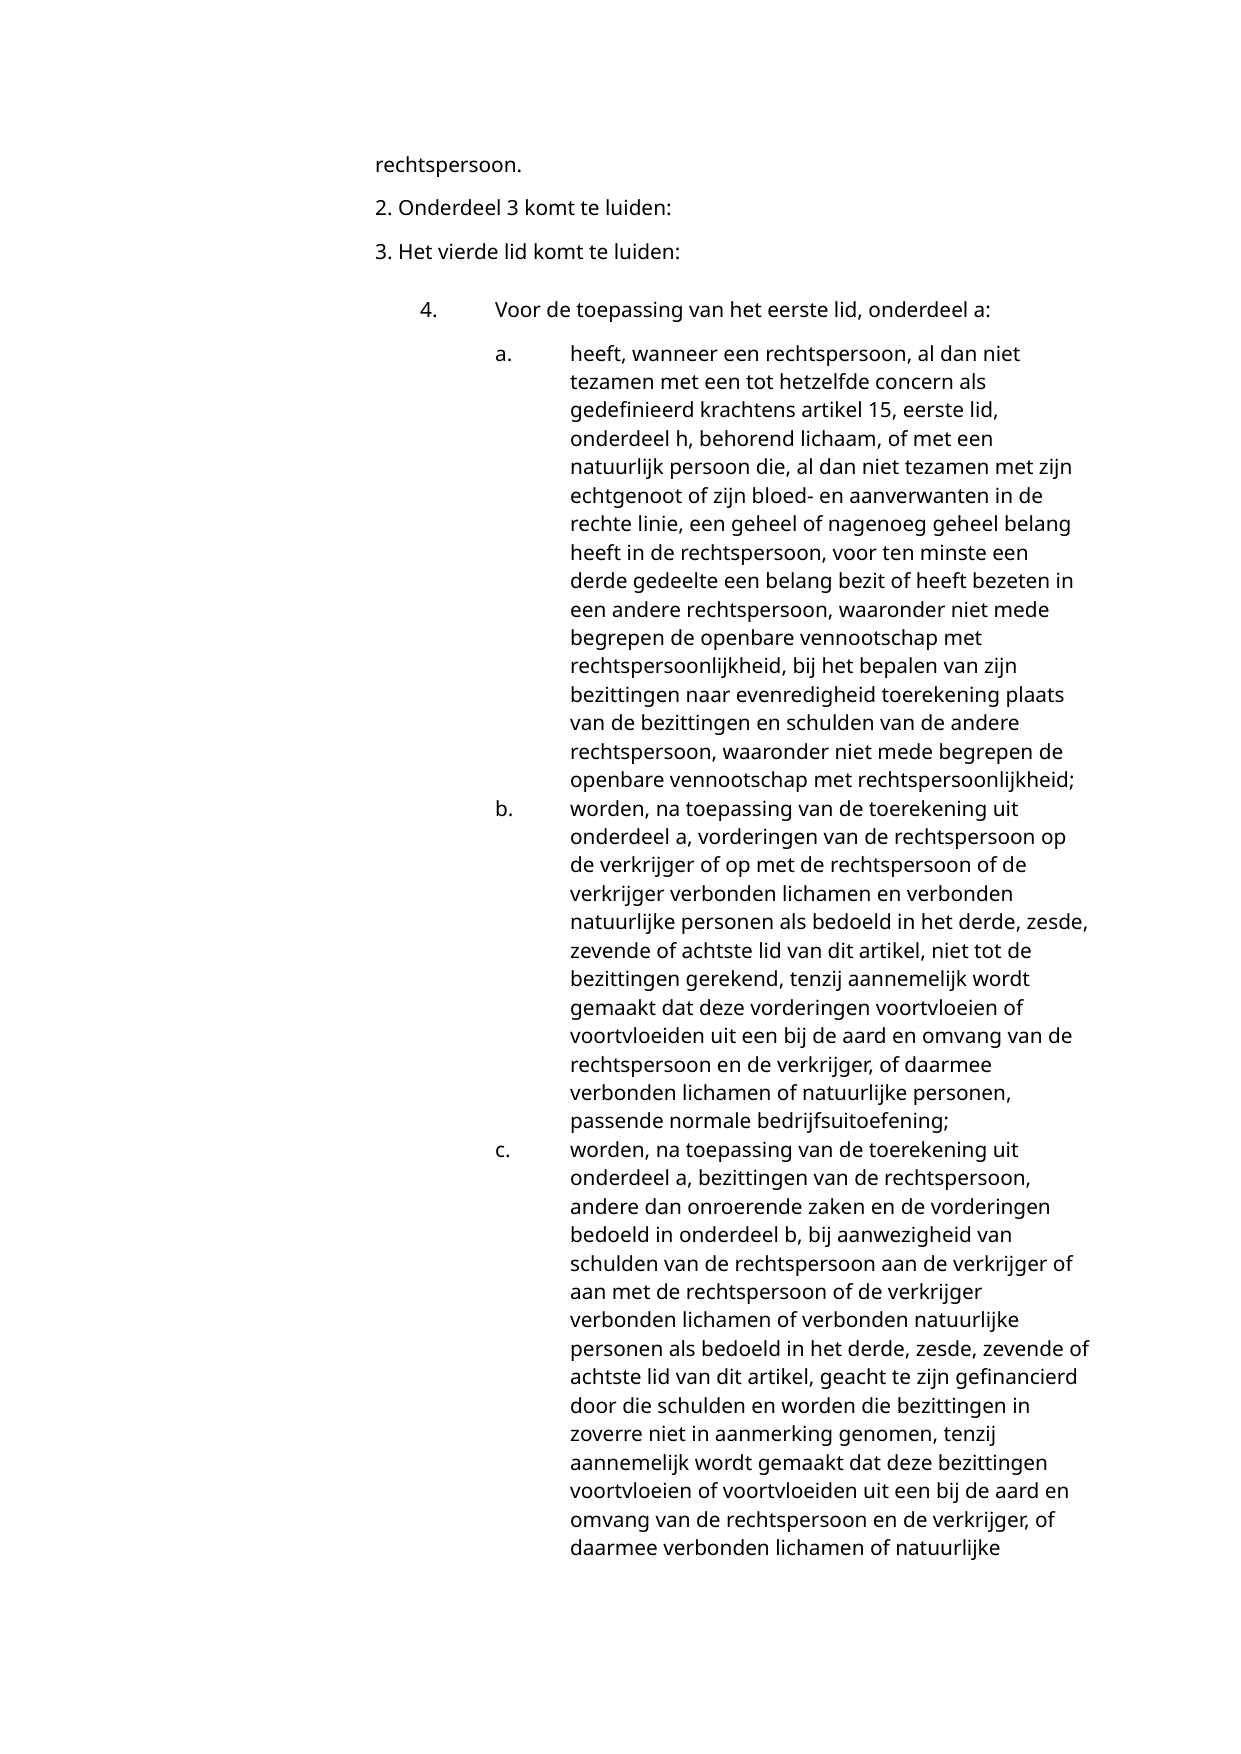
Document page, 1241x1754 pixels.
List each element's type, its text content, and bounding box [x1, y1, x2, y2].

text 3. Het vierde lid komt te luiden: [375, 237, 1090, 265]
list worden, na toepassing van de toerekening uit onderdeel a, bezittingen van de rechtspersoon, andere dan onroerende zaken en de vorderingen bedoeld in onderdeel b, bij aanwezigheid van schulden van de rechtspersoon aan de verkrijger of aan met de rechtspersoon of de verkrijger verbonden lichamen of verbonden natuurlijke personen als bedoeld in het derde, zesde, zevende of achtste lid van dit artikel, geacht te zijn gefinancierd door die schulden en worden die bezittingen in zoverre niet in aanmerking genomen, tenzij aannemelijk wordt gemaakt dat deze bezittingen voortvloeien of voortvloeiden uit een bij de aard en omvang van de rechtspersoon en de verkrijger, of daarmee verbonden lichamen of natuurlijke [495, 1135, 1090, 1562]
text rechtspersoon. [375, 150, 1090, 178]
text 2. Onderdeel 3 komt te luiden: [375, 193, 1090, 222]
list worden, na toepassing van de toerekening uit onderdeel a, vorderingen van de rechtspersoon op de verkrijger of op met de rechtspersoon of de verkrijger verbonden lichamen en verbonden natuurlijke personen als bedoeld in het derde, zesde, zevende of achtste lid van dit artikel, niet tot de bezittingen gerekend, tenzij aannemelijk wordt gemaakt dat deze vorderingen voortvloeien of voortvloeiden uit een bij de aard en omvang van de rechtspersoon en de verkrijger, of daarmee verbonden lichamen of natuurlijke personen, passende normale bedrijfsuitoefening; [495, 794, 1090, 1135]
list heeft, wanneer een rechtspersoon, al dan niet tezamen met een tot hetzelfde concern als gedefinieerd krachtens artikel 15, eerste lid, onderdeel h, behorend lichaam, of met een natuurlijk persoon die, al dan niet tezamen met zijn echtgenoot of zijn bloed- en aanverwanten in de rechte linie, een geheel of nagenoeg geheel belang heeft in de rechtspersoon, voor ten minste een derde gedeelte een belang bezit of heeft bezeten in een andere rechtspersoon, waaronder niet mede begrepen de openbare vennootschap met rechtspersoonlijkheid, bij het bepalen van zijn bezittingen naar evenredigheid toerekening plaats van de bezittingen en schulden van de andere rechtspersoon, waaronder niet mede begrepen de openbare vennootschap met rechtspersoonlijkheid; [495, 339, 1090, 794]
list Voor de toepassing van het eerste lid, onderdeel a: [420, 295, 1090, 324]
